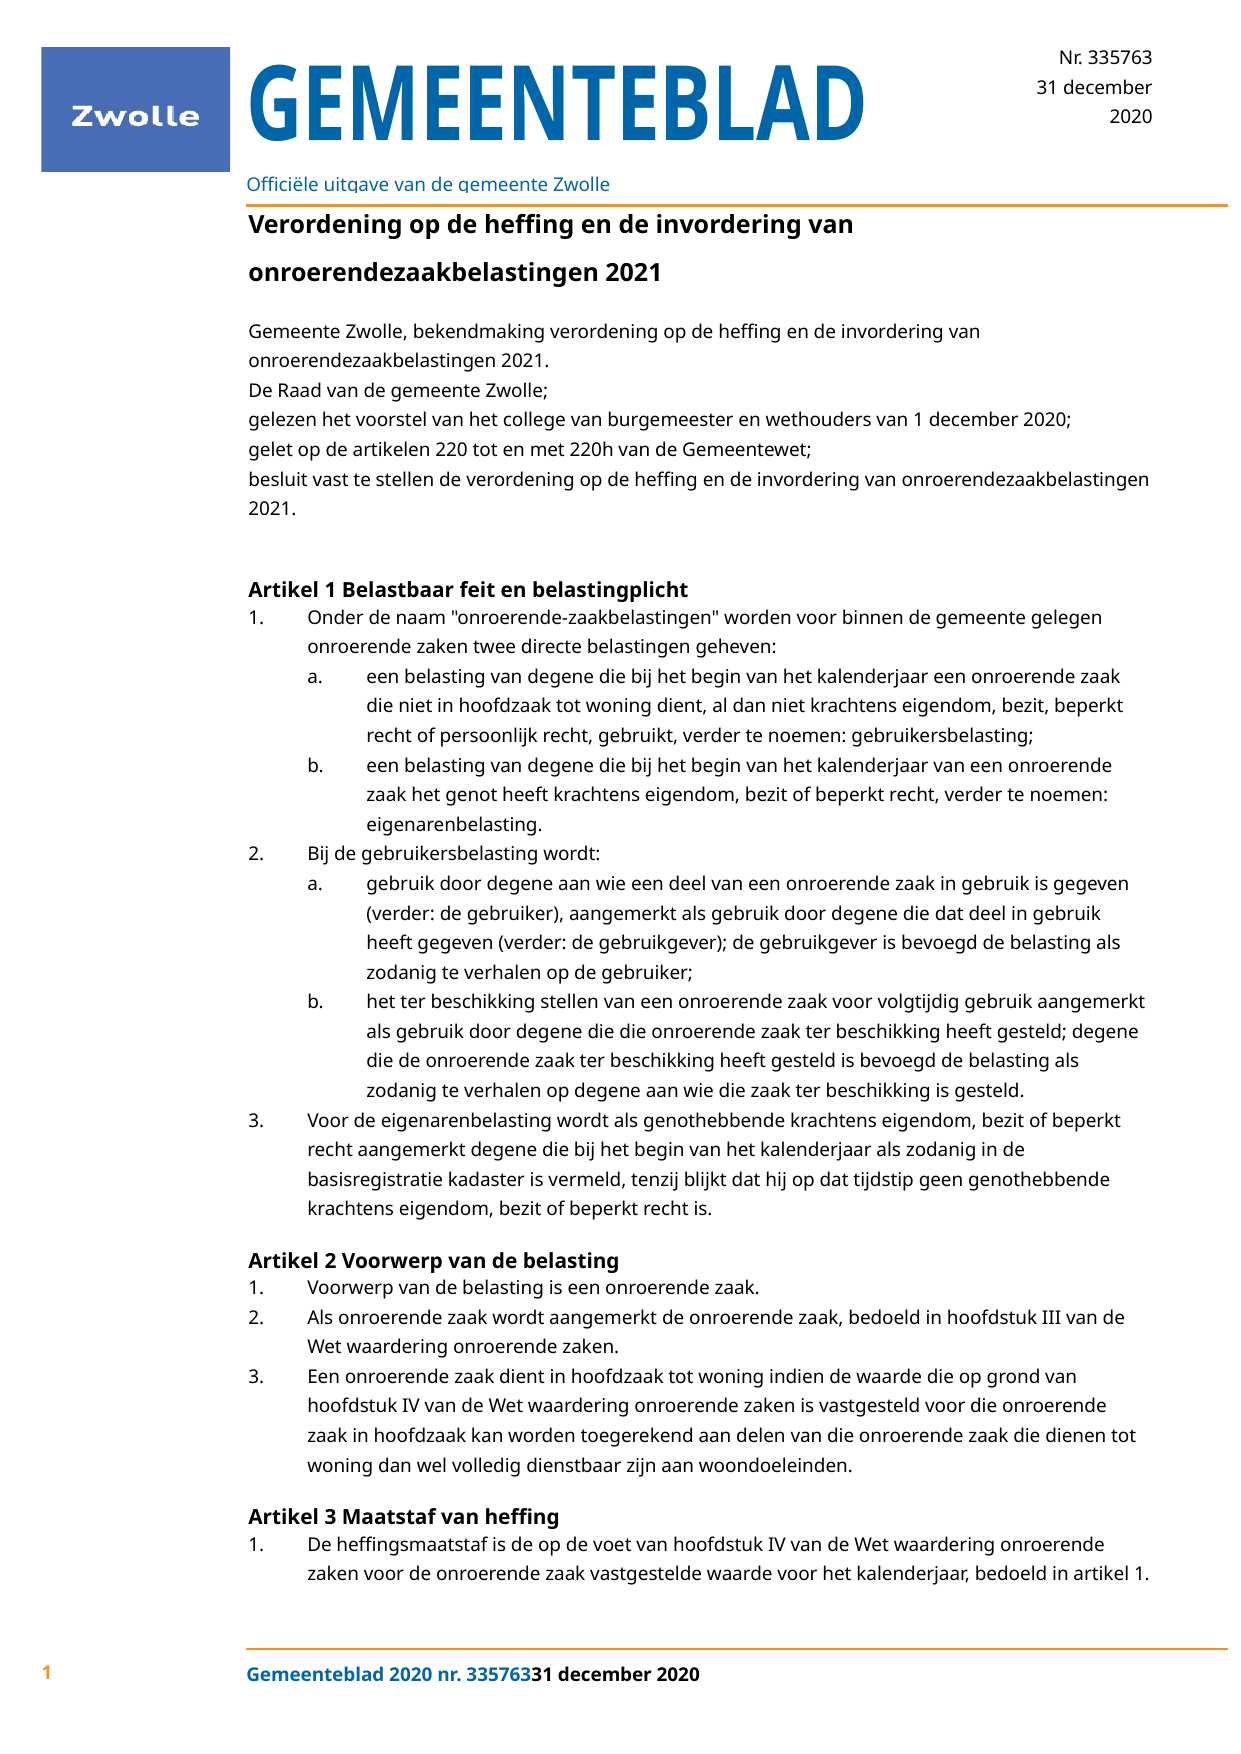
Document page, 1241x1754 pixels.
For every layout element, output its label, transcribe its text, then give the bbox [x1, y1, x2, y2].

list De heffingsmaatstaf is de op de voet van hoofdstuk IV van de Wet waardering onroerende zaken voor de onroerende zaak vastgestelde waarde voor het kalenderjaar, bedoeld in artikel 1. [248, 1531, 1152, 1586]
list Een onroerende zaak dient in hoofdzaak tot woning indien de waarde die op grond van hoofdstuk IV van de Wet waardering onroerende zaken is vastgesteld voor die onroerende zaak in hoofdzaak kan worden toegerekend aan delen van die onroerende zaak die dienen tot woning dan wel volledig dienstbaar zijn aan woondoeleinden. [248, 1363, 1152, 1478]
picture [41, 47, 231, 172]
text Artikel 1 Belastbaar feit en belastingplicht [248, 575, 1152, 604]
text gelezen het voorstel van het college van burgemeester en wethouders van 1 december 2020; [248, 407, 1152, 432]
list een belasting van degene die bij het begin van het kalenderjaar een onroerende zaak die niet in hoofdzaak tot woning dient, al dan niet krachtens eigendom, bezit, beperkt recht of persoonlijk recht, gebruikt, verder te noemen: gebruikersbelasting; [307, 663, 1152, 748]
text besluit vast te stellen de verordening op de heffing en de invordering van onroerendezaakbelastingen 2021. [248, 466, 1152, 521]
text Artikel 2 Voorwerp van de belasting [248, 1246, 1152, 1274]
list Onder de naam "onroerende-zaakbelastingen" worden voor binnen de gemeente gelegen onroerende zaken twee directe belastingen geheven: [248, 604, 1152, 659]
list een belasting van degene die bij het begin van het kalenderjaar van een onroerende zaak het genot heeft krachtens eigendom, bezit of beperkt recht, verder te noemen: eigenarenbelasting. [307, 752, 1152, 837]
list Als onroerende zaak wordt aangemerkt de onroerende zaak, bedoeld in hoofdstuk III van de Wet waardering onroerende zaken. [248, 1304, 1152, 1359]
text Artikel 3 Maatstaf van heffing [248, 1502, 1152, 1531]
list Bij de gebruikersbelasting wordt: [248, 841, 1152, 866]
text De Raad van de gemeente Zwolle; [248, 377, 1152, 403]
list Voor de eigenarenbelasting wordt als genothebbende krachtens eigendom, bezit of beperkt recht aangemerkt degene die bij het begin van het kalenderjaar als zodanig in de basisregistratie kadaster is vermeld, tenzij blijkt dat hij op dat tijdstip geen genothebbende krachtens eigendom, bezit of beperkt recht is. [248, 1107, 1152, 1221]
list het ter beschikking stellen van een onroerende zaak voor volgtijdig gebruik aangemerkt als gebruik door degene die die onroerende zaak ter beschikking heeft gesteld; degene die de onroerende zaak ter beschikking heeft gesteld is bevoegd de belasting als zodanig te verhalen op degene aan wie die zaak ter beschikking is gesteld. [307, 988, 1152, 1103]
text gelet op de artikelen 220 tot en met 220h van de Gemeentewet; [248, 436, 1152, 462]
text Gemeente Zwolle, bekendmaking verordening op de heffing en de invordering van onroerendezaakbelastingen 2021. [248, 318, 1152, 373]
list Voorwerp van de belasting is een onroerende zaak. [248, 1274, 1152, 1300]
list gebruik door degene aan wie een deel van een onroerende zaak in gebruik is gegeven (verder: de gebruiker), aangemerkt als gebruik door degene die dat deel in gebruik heeft gegeven (verder: de gebruikgever); de gebruikgever is bevoegd de belasting als zodanig te verhalen op de gebruiker; [307, 870, 1152, 984]
text Verordening op de heffing en de invordering van onroerendezaakbelastingen 2021 [248, 207, 1152, 288]
